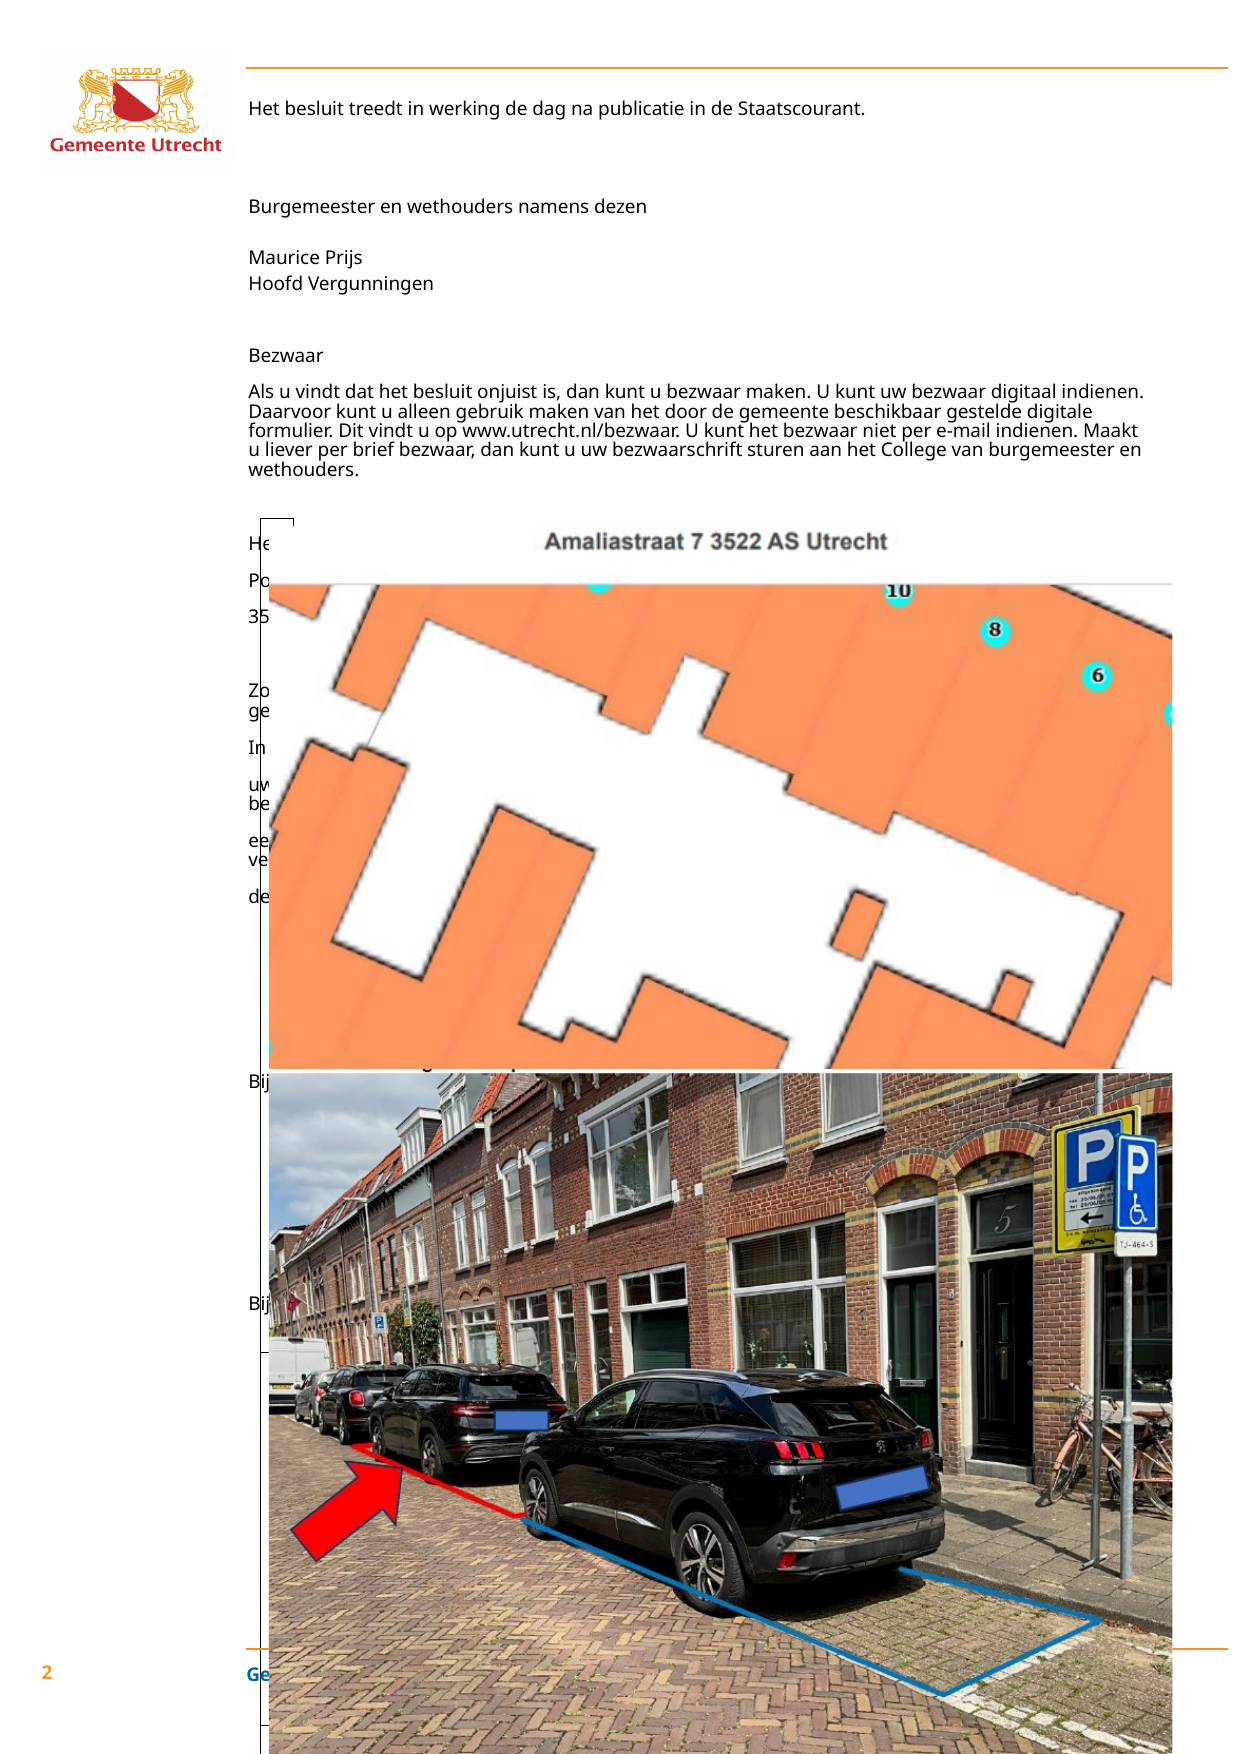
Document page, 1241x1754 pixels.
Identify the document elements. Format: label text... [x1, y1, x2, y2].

text Het besluit treedt in werking de dag na publicatie in de Staatscourant. [248, 95, 1152, 121]
text Burgemeester en wethouders namens dezen [248, 193, 1152, 219]
text Als u vindt dat het besluit onjuist is, dan kunt u bezwaar maken. U kunt uw bezwaar digitaal indienen. Daarvoor kunt u alleen gebruik maken van het door de gemeente beschikbaar gestelde digitale formulier. Dit vindt u op www.utrecht.nl/bezwaar. U kunt het bezwaar niet per e-mail indienen. Maakt u liever per brief bezwaar, dan kunt u uw bezwaarschrift sturen aan het College van burgemeester en wethouders. [248, 383, 1152, 480]
picture [268, 526, 1173, 1754]
text Hoofd Vergunningen [248, 270, 1152, 296]
picture [41, 47, 231, 172]
text Maurice Prijs [248, 244, 1152, 270]
text Bezwaar [248, 347, 1152, 366]
